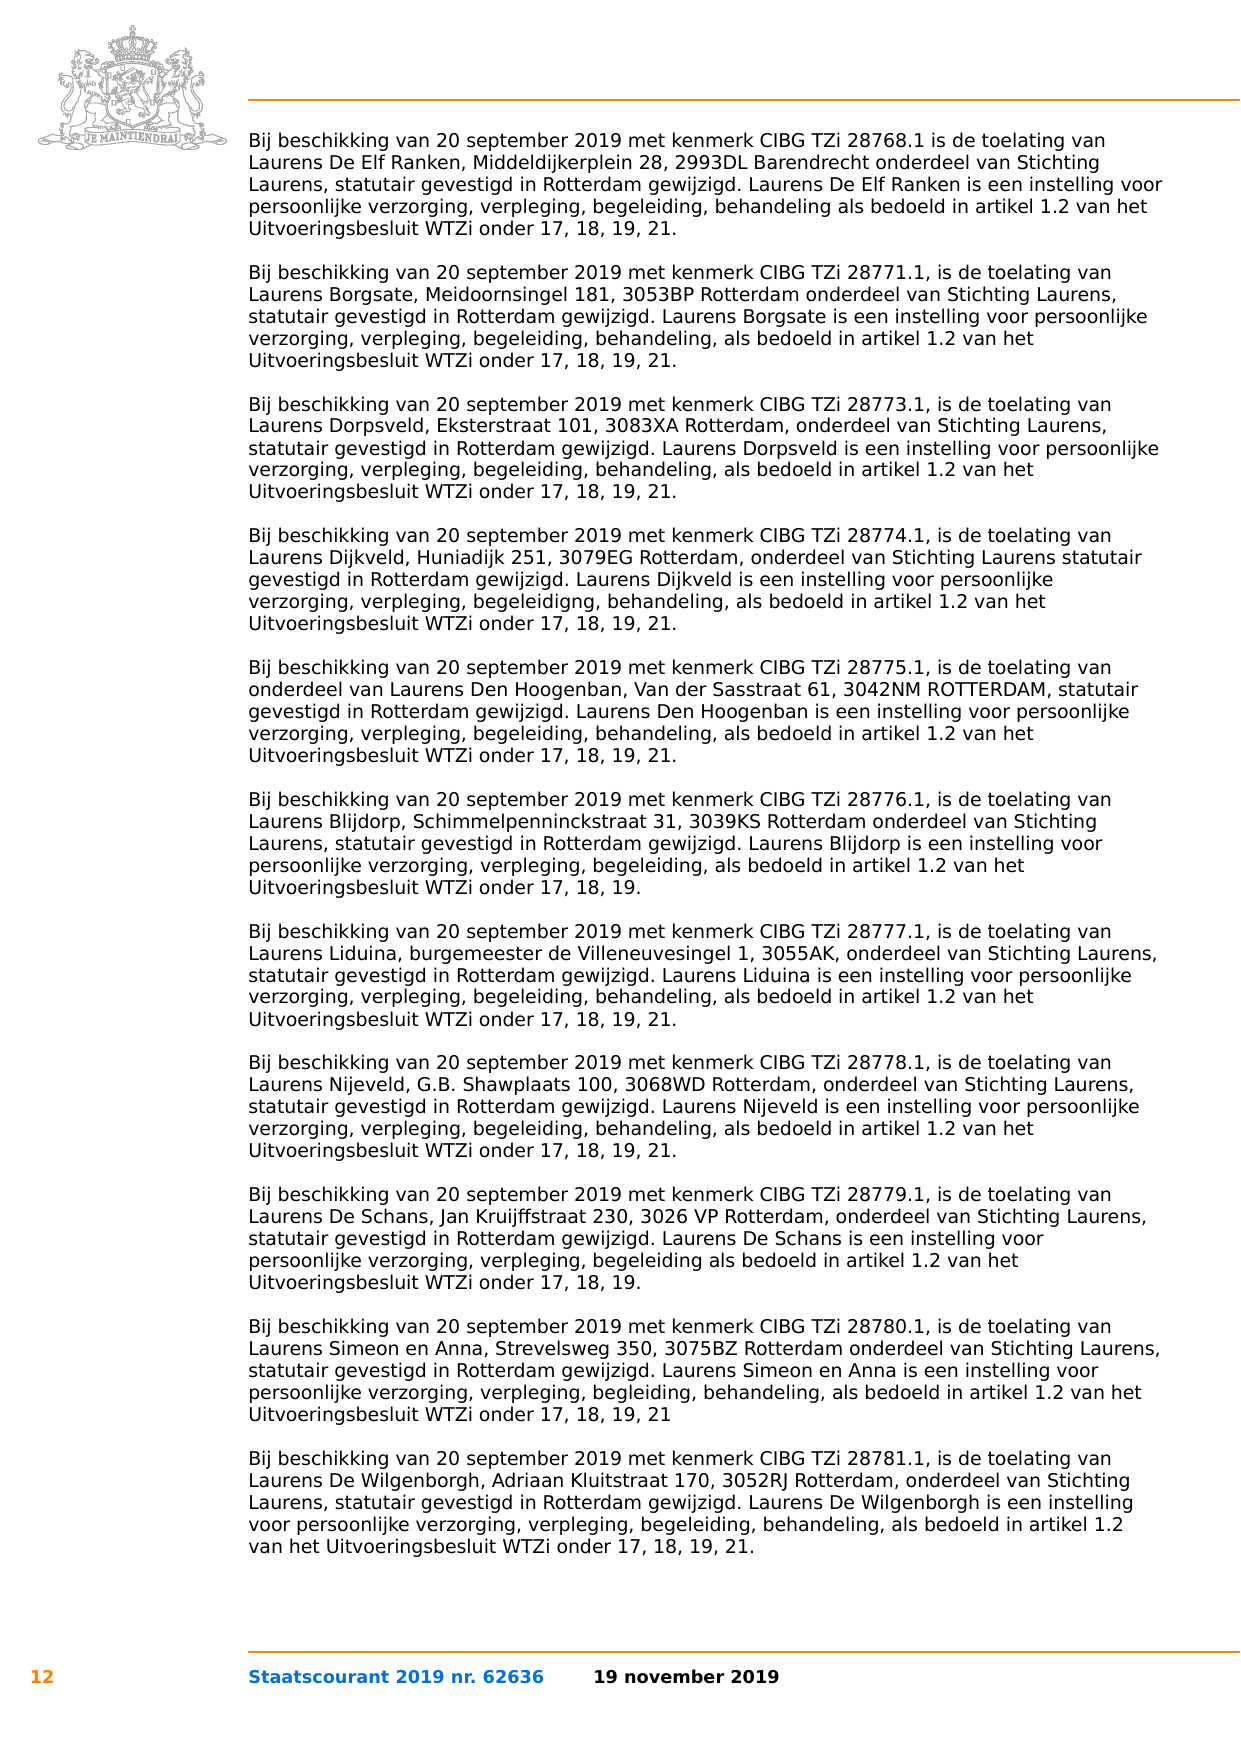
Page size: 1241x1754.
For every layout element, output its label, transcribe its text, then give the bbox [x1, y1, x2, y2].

text Bij beschikking van 20 september 2019 met kenmerk CIBG TZi 28768.1 is de toelating van Laurens De Elf Ranken, Middeldijkerplein 28, 2993DL Barendrecht onderdeel van Stichting Laurens, statutair gevestigd in Rotterdam gewijzigd. Laurens De Elf Ranken is een instelling voor persoonlijke verzorging, verpleging, begeleiding, behandeling als bedoeld in artikel 1.2 van het Uitvoeringsbesluit WTZi onder 17, 18, 19, 21. [248, 130, 1163, 240]
text Bij beschikking van 20 september 2019 met kenmerk CIBG TZi 28777.1, is de toelating van Laurens Liduina, burgemeester de Villeneuvesingel 1, 3055AK, onderdeel van Stichting Laurens, statutair gevestigd in Rotterdam gewijzigd. Laurens Liduina is een instelling voor persoonlijke verzorging, verpleging, begeleiding, behandeling, als bedoeld in artikel 1.2 van het Uitvoeringsbesluit WTZi onder 17, 18, 19, 21. [248, 921, 1163, 1030]
text Bij beschikking van 20 september 2019 met kenmerk CIBG TZi 28779.1, is de toelating van Laurens De Schans, Jan Kruijffstraat 230, 3026 VP Rotterdam, onderdeel van Stichting Laurens, statutair gevestigd in Rotterdam gewijzigd. Laurens De Schans is een instelling voor persoonlijke verzorging, verpleging, begeleiding als bedoeld in artikel 1.2 van het Uitvoeringsbesluit WTZi onder 17, 18, 19. [248, 1184, 1163, 1294]
text Bij beschikking van 20 september 2019 met kenmerk CIBG TZi 28775.1, is de toelating van onderdeel van Laurens Den Hoogenban, Van der Sasstraat 61, 3042NM ROTTERDAM, statutair gevestigd in Rotterdam gewijzigd. Laurens Den Hoogenban is een instelling voor persoonlijke verzorging, verpleging, begeleiding, behandeling, als bedoeld in artikel 1.2 van het Uitvoeringsbesluit WTZi onder 17, 18, 19, 21. [248, 657, 1163, 767]
text Bij beschikking van 20 september 2019 met kenmerk CIBG TZi 28776.1, is de toelating van Laurens Blijdorp, Schimmelpenninckstraat 31, 3039KS Rotterdam onderdeel van Stichting Laurens, statutair gevestigd in Rotterdam gewijzigd. Laurens Blijdorp is een instelling voor persoonlijke verzorging, verpleging, begeleiding, als bedoeld in artikel 1.2 van het Uitvoeringsbesluit WTZi onder 17, 18, 19. [248, 789, 1163, 899]
text Bij beschikking van 20 september 2019 met kenmerk CIBG TZi 28771.1, is de toelating van Laurens Borgsate, Meidoornsingel 181, 3053BP Rotterdam onderdeel van Stichting Laurens, statutair gevestigd in Rotterdam gewijzigd. Laurens Borgsate is een instelling voor persoonlijke verzorging, verpleging, begeleiding, behandeling, als bedoeld in artikel 1.2 van het Uitvoeringsbesluit WTZi onder 17, 18, 19, 21. [248, 262, 1163, 372]
text Bij beschikking van 20 september 2019 met kenmerk CIBG TZi 28773.1, is de toelating van Laurens Dorpsveld, Eksterstraat 101, 3083XA Rotterdam, onderdeel van Stichting Laurens, statutair gevestigd in Rotterdam gewijzigd. Laurens Dorpsveld is een instelling voor persoonlijke verzorging, verpleging, begeleiding, behandeling, als bedoeld in artikel 1.2 van het Uitvoeringsbesluit WTZi onder 17, 18, 19, 21. [248, 393, 1163, 503]
text Bij beschikking van 20 september 2019 met kenmerk CIBG TZi 28778.1, is de toelating van Laurens Nijeveld, G.B. Shawplaats 100, 3068WD Rotterdam, onderdeel van Stichting Laurens, statutair gevestigd in Rotterdam gewijzigd. Laurens Nijeveld is een instelling voor persoonlijke verzorging, verpleging, begeleiding, behandeling, als bedoeld in artikel 1.2 van het Uitvoeringsbesluit WTZi onder 17, 18, 19, 21. [248, 1052, 1163, 1162]
text Bij beschikking van 20 september 2019 met kenmerk CIBG TZi 28774.1, is de toelating van Laurens Dijkveld, Huniadijk 251, 3079EG Rotterdam, onderdeel van Stichting Laurens statutair gevestigd in Rotterdam gewijzigd. Laurens Dijkveld is een instelling voor persoonlijke verzorging, verpleging, begeleidigng, behandeling, als bedoeld in artikel 1.2 van het Uitvoeringsbesluit WTZi onder 17, 18, 19, 21. [248, 525, 1163, 635]
picture [38, 25, 227, 150]
text Bij beschikking van 20 september 2019 met kenmerk CIBG TZi 28781.1, is de toelating van Laurens De Wilgenborgh, Adriaan Kluitstraat 170, 3052RJ Rotterdam, onderdeel van Stichting Laurens, statutair gevestigd in Rotterdam gewijzigd. Laurens De Wilgenborgh is een instelling voor persoonlijke verzorging, verpleging, begeleiding, behandeling, als bedoeld in artikel 1.2 van het Uitvoeringsbesluit WTZi onder 17, 18, 19, 21. [248, 1448, 1163, 1557]
text Bij beschikking van 20 september 2019 met kenmerk CIBG TZi 28780.1, is de toelating van Laurens Simeon en Anna, Strevelsweg 350, 3075BZ Rotterdam onderdeel van Stichting Laurens, statutair gevestigd in Rotterdam gewijzigd. Laurens Simeon en Anna is een instelling voor persoonlijke verzorging, verpleging, begleiding, behandeling, als bedoeld in artikel 1.2 van het Uitvoeringsbesluit WTZi onder 17, 18, 19, 21 [248, 1316, 1163, 1426]
